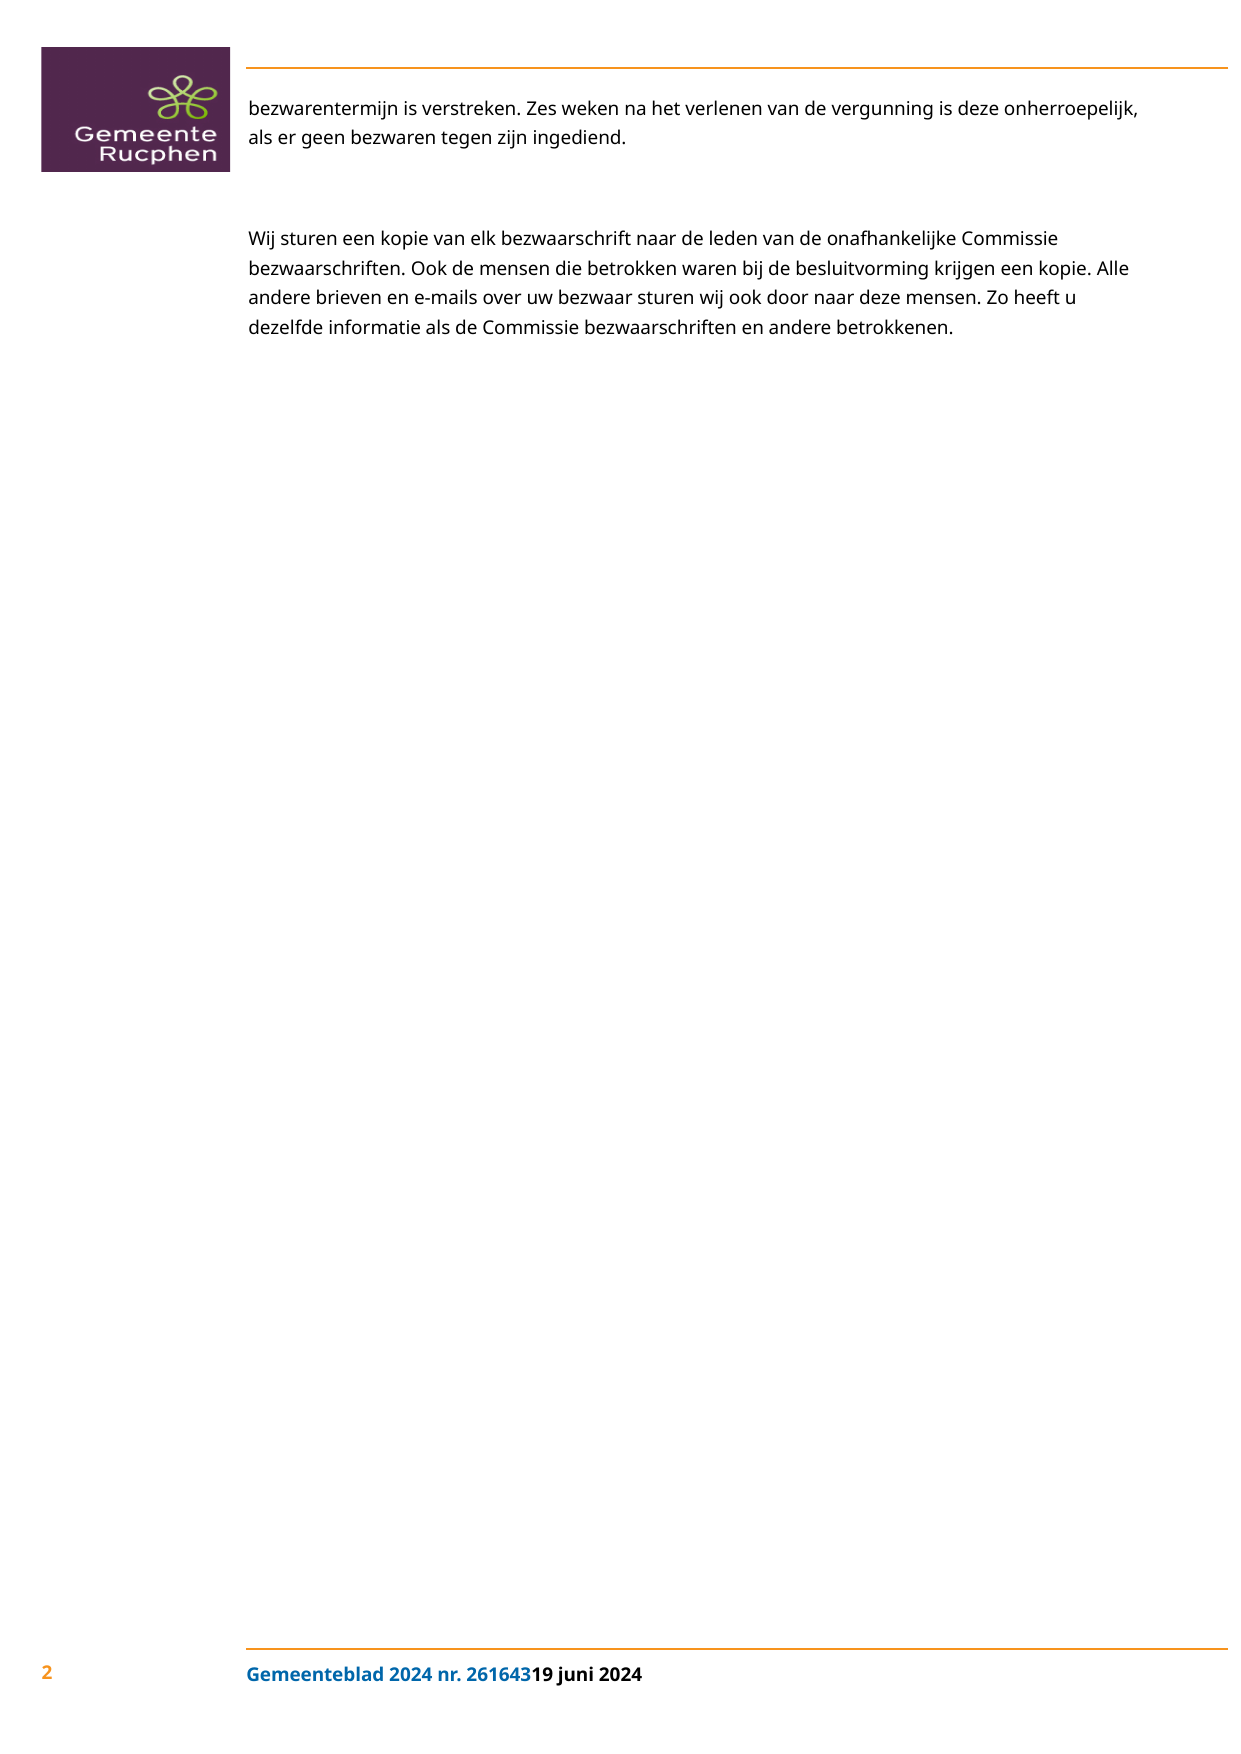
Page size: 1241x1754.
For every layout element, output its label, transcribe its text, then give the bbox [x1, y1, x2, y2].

text bezwarentermijn is verstreken. Zes weken na het verlenen van de vergunning is deze onherroepelijk, als er geen bezwaren tegen zijn ingediend. [248, 95, 1152, 150]
picture [41, 47, 231, 172]
text Wij sturen een kopie van elk bezwaarschrift naar de leden van de onafhankelijke Commissie bezwaarschriften. Ook de mensen die betrokken waren bij de besluitvorming krijgen een kopie. Alle andere brieven en e-mails over uw bezwaar sturen wij ook door naar deze mensen. Zo heeft u dezelfde informatie als de Commissie bezwaarschriften en andere betrokkenen. [248, 225, 1152, 340]
